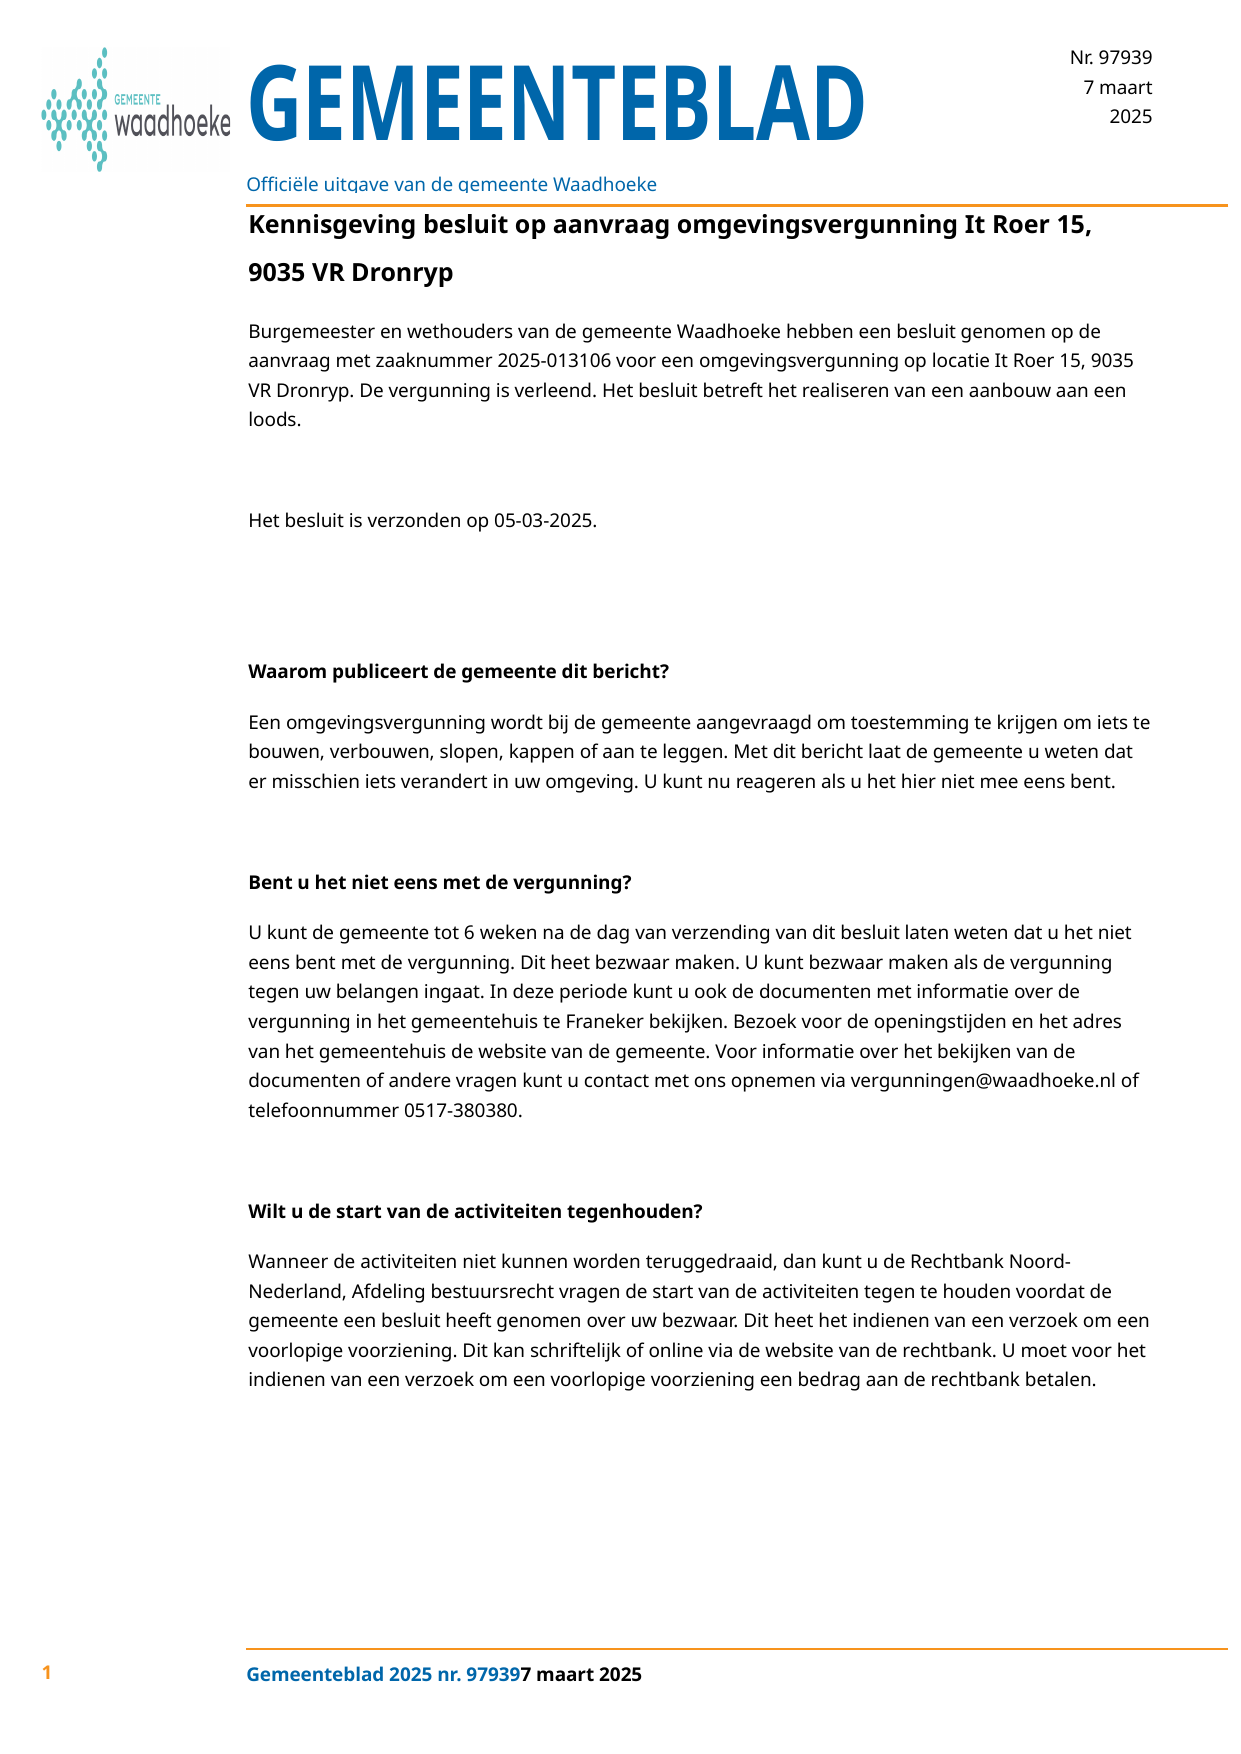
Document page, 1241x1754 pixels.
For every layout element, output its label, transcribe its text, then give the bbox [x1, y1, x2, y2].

text Burgemeester en wethouders van de gemeente Waadhoeke hebben een besluit genomen op de aanvraag met zaaknummer 2025-013106 voor een omgevingsvergunning op locatie It Roer 15, 9035 VR Dronryp. De vergunning is verleend. Het besluit betreft het realiseren van een aanbouw aan een loods. [248, 318, 1152, 432]
text Bent u het niet eens met de vergunning? [248, 869, 1152, 895]
text Kennisgeving besluit op aanvraag omgevingsvergunning It Roer 15, 9035 VR Dronryp [248, 207, 1152, 288]
text Een omgevingsvergunning wordt bij de gemeente aangevraagd om toestemming te krijgen om iets te bouwen, verbouwen, slopen, kappen of aan te leggen. Met dit bericht laat de gemeente u weten dat er misschien iets verandert in uw omgeving. U kunt nu reageren als u het hier niet mee eens bent. [248, 709, 1152, 794]
text Het besluit is verzonden op 05-03-2025. [248, 507, 1152, 533]
text Waarom publiceert de gemeente dit bericht? [248, 659, 1152, 684]
text Wilt u de start van de activiteiten tegenhouden? [248, 1198, 1152, 1224]
text Wanneer de activiteiten niet kunnen worden teruggedraaid, dan kunt u de Rechtbank Noord-Nederland, Afdeling bestuursrecht vragen de start van de activiteiten tegen te houden voordat de gemeente een besluit heeft genomen over uw bezwaar. Dit heet het indienen van een verzoek om een voorlopige voorziening. Dit kan schriftelijk of online via de website van de rechtbank. U moet voor het indienen van een verzoek om een voorlopige voorziening een bedrag aan de rechtbank betalen. [248, 1248, 1152, 1392]
picture [41, 47, 231, 172]
text U kunt de gemeente tot 6 weken na de dag van verzending van dit besluit laten weten dat u het niet eens bent met de vergunning. Dit heet bezwaar maken. U kunt bezwaar maken als de vergunning tegen uw belangen ingaat. In deze periode kunt u ook de documenten met informatie over de vergunning in het gemeentehuis te Franeker bekijken. Bezoek voor de openingstijden en het adres van het gemeentehuis de website van de gemeente. Voor informatie over het bekijken van de documenten of andere vragen kunt u contact met ons opnemen via vergunningen@waadhoeke.nl of telefoonnummer 0517-380380. [248, 919, 1152, 1123]
